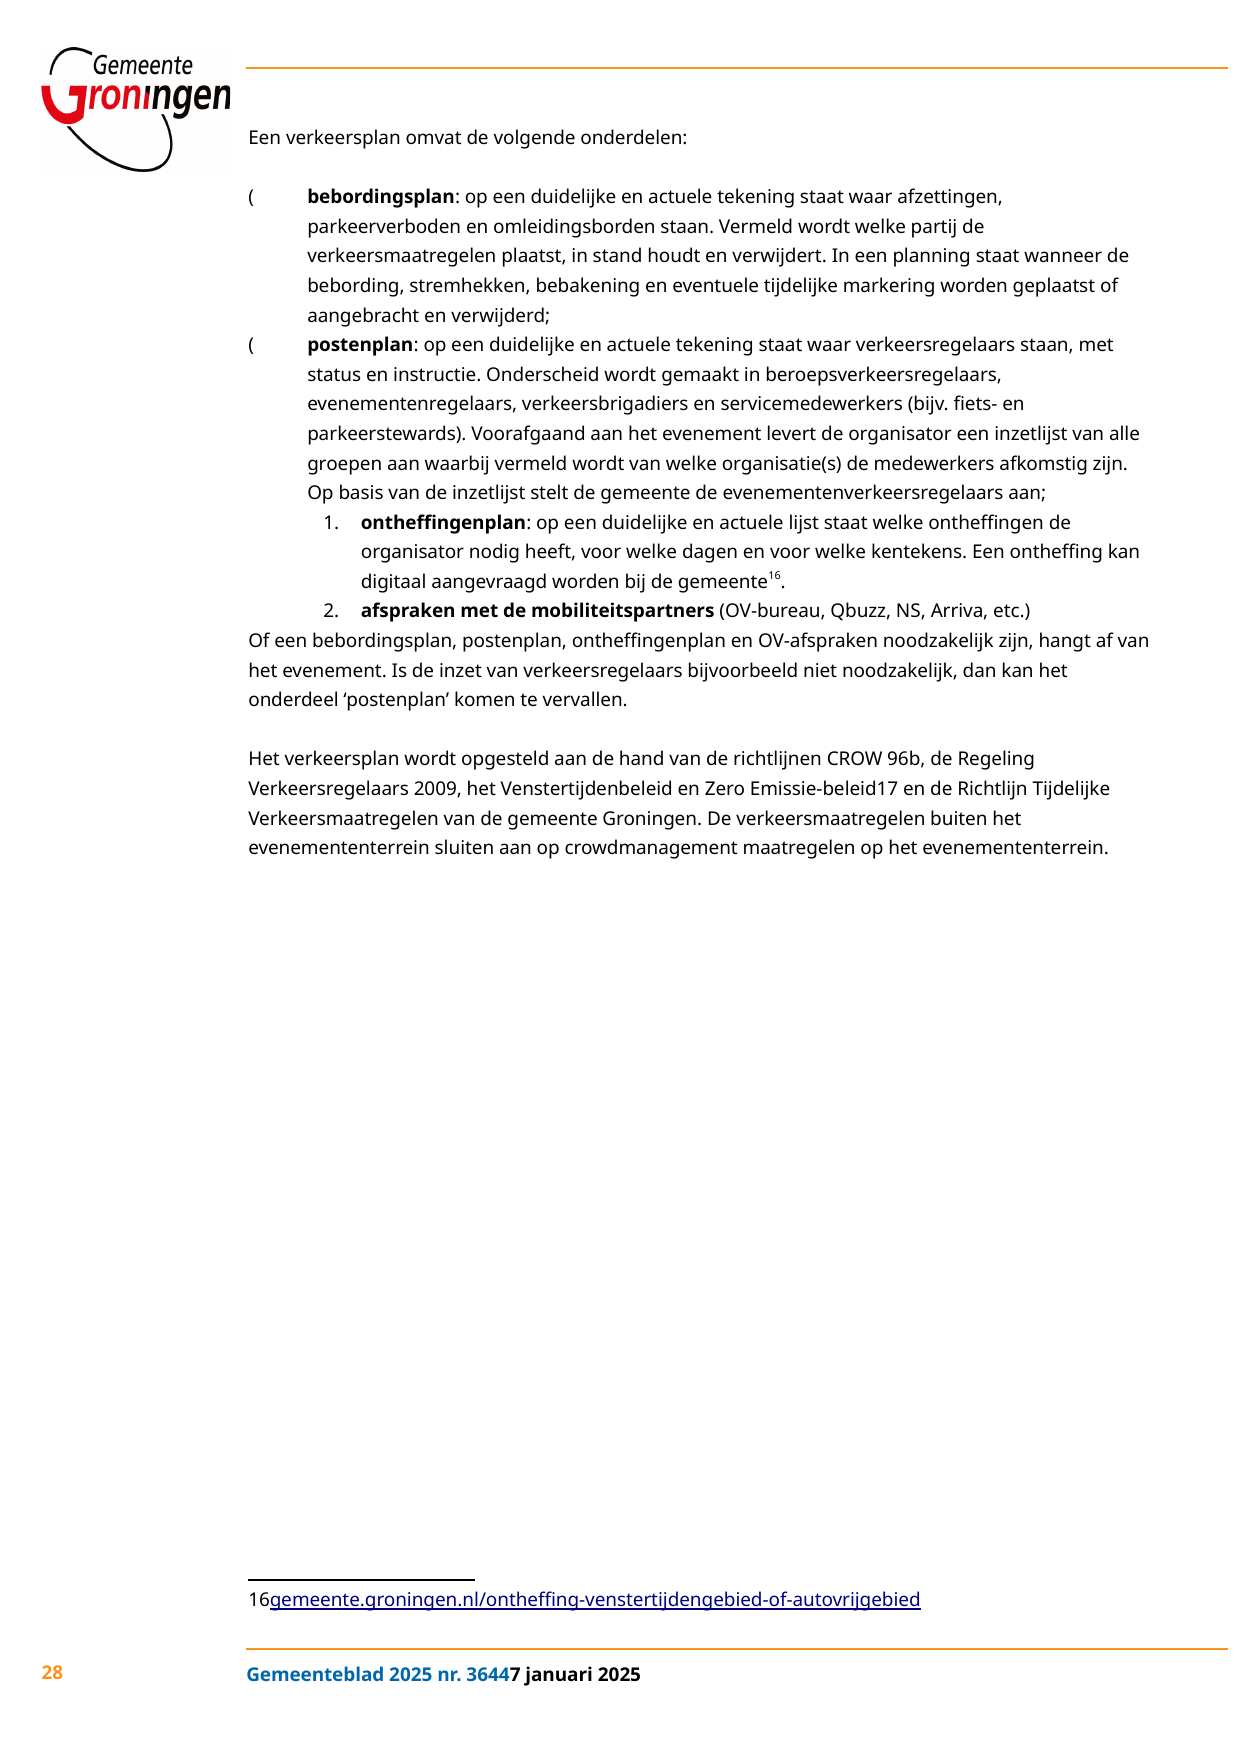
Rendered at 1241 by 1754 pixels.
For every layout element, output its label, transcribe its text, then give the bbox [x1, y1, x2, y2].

text Het verkeersplan wordt opgesteld aan de hand van de richtlijnen CROW 96b, de Regeling Verkeersregelaars 2009, het Venstertijdenbeleid en Zero Emissie-beleid17 en de Richtlijn Tijdelijke Verkeersmaatregelen van de gemeente Groningen. De verkeersmaatregelen buiten het evenemententerrein sluiten aan op crowdmanagement maatregelen op het evenemententerrein. [248, 746, 1152, 860]
list postenplan: op een duidelijke en actuele tekening staat waar verkeersregelaars staan, met status en instructie. Onderscheid wordt gemaakt in beroepsverkeersregelaars, evenementenregelaars, verkeersbrigadiers en servicemedewerkers (bijv. fiets- en parkeerstewards). Voorafgaand aan het evenement levert de organisator een inzetlijst van alle groepen aan waarbij vermeld wordt van welke organisatie(s) de medewerkers afkomstig zijn. Op basis van de inzetlijst stelt de gemeente de evenementenverkeersregelaars aan; [248, 331, 1152, 505]
list ontheffingenplan: op een duidelijke en actuele lijst staat welke ontheffingen de organisator nodig heeft, voor welke dagen en voor welke kentekens. Een ontheffing kan digitaal aangevraagd worden bij de gemeente. [323, 509, 1152, 594]
text Of een bebordingsplan, postenplan, ontheffingenplan en OV-afspraken noodzakelijk zijn, hangt af van het evenement. Is de inzet van verkeersregelaars bijvoorbeeld niet noodzakelijk, dan kan het onderdeel ‘postenplan’ komen te vervallen. [248, 627, 1152, 712]
picture [41, 47, 231, 172]
list gemeente.groningen.nl/ontheffing-venstertijdengebied-of-autovrijgebied [248, 1586, 1152, 1612]
list afspraken met de mobiliteitspartners (OV-bureau, Qbuzz, NS, Arriva, etc.) [323, 598, 1152, 623]
list bebordingsplan: op een duidelijke en actuele tekening staat waar afzettingen, parkeerverboden en omleidingsborden staan. Vermeld wordt welke partij de verkeersmaatregelen plaatst, in stand houdt en verwijdert. In een planning staat wanneer de bebording, stremhekken, bebakening en eventuele tijdelijke markering worden geplaatst of aangebracht en verwijderd; [248, 183, 1152, 328]
text Een verkeersplan omvat de volgende onderdelen: [248, 124, 1152, 150]
